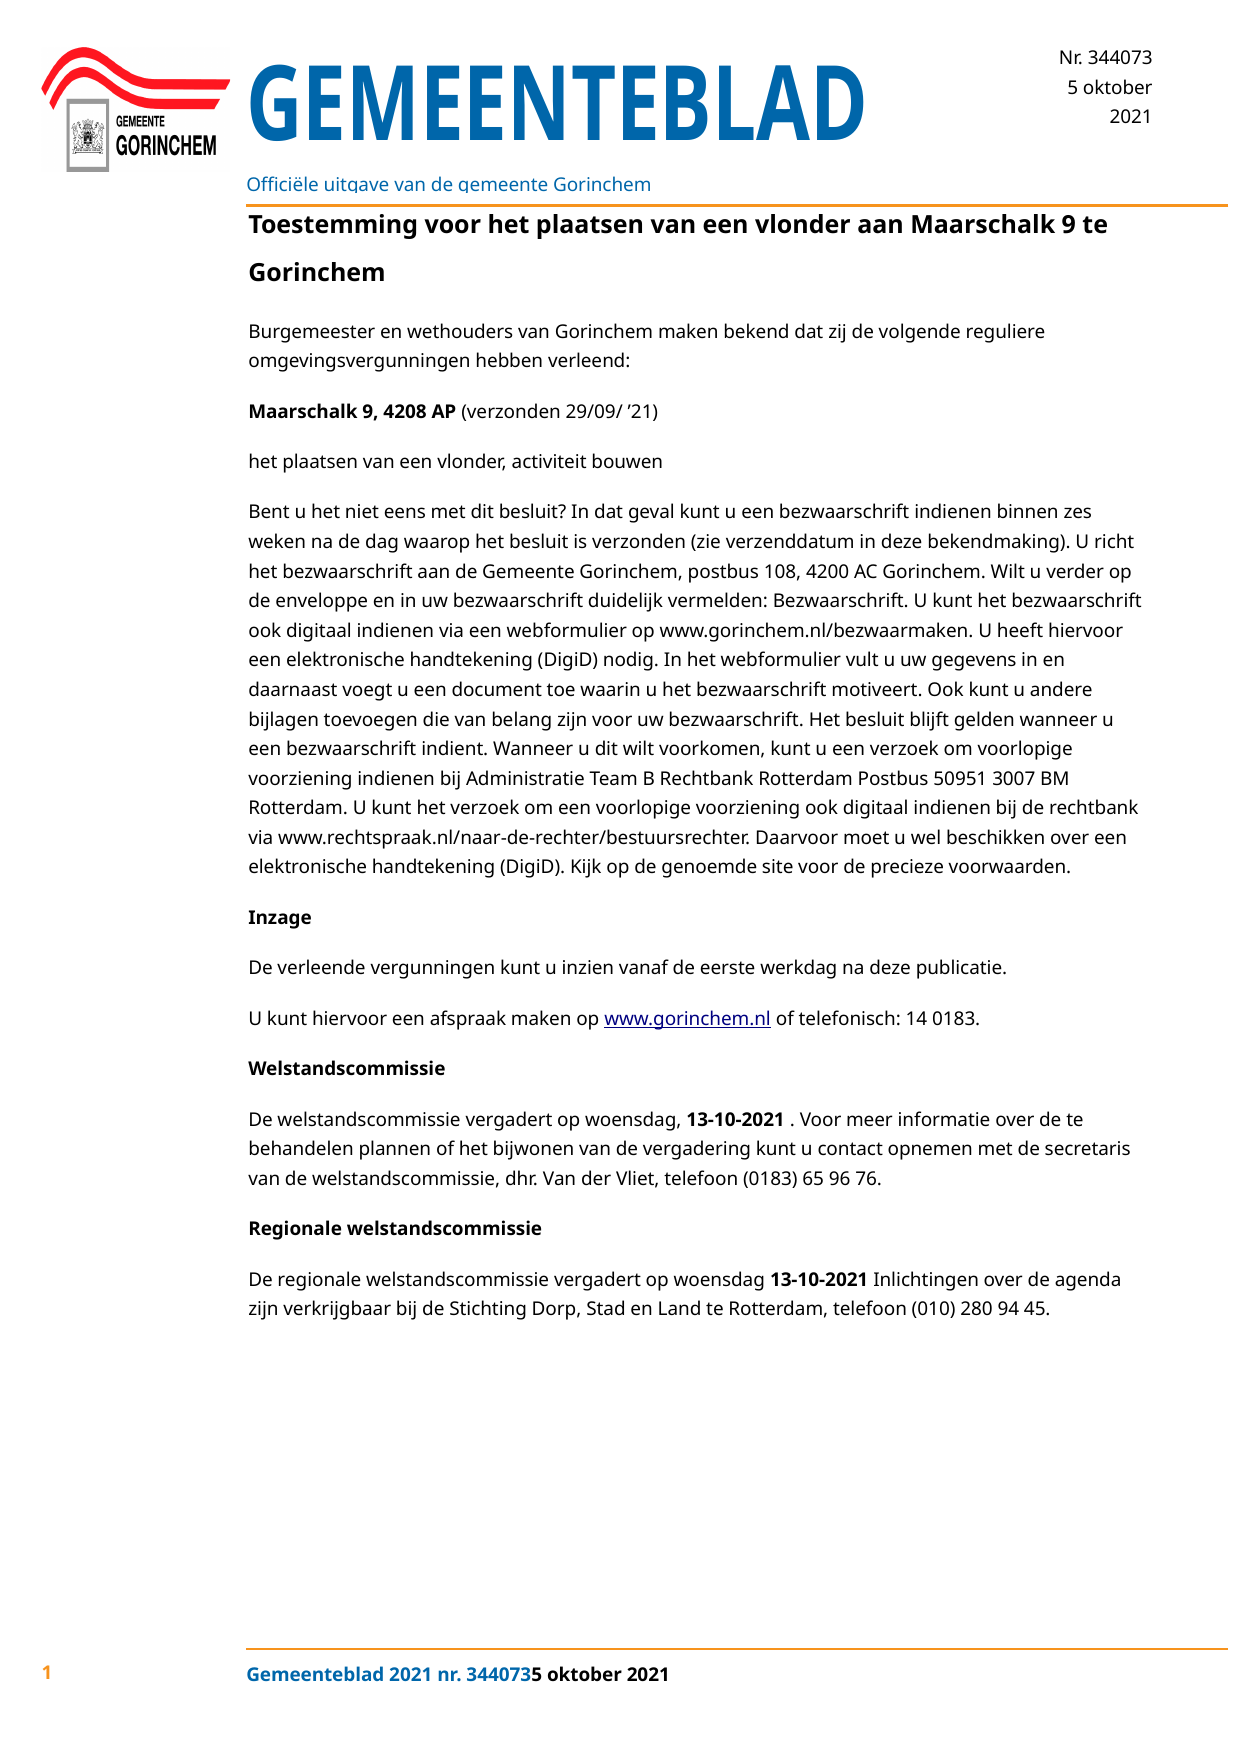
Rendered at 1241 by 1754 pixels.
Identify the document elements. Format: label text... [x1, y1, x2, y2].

text De welstandscommissie vergadert op woensdag, 13-10-2021 . Voor meer informatie over de te behandelen plannen of het bijwonen van de vergadering kunt u contact opnemen met de secretaris van de welstandscommissie, dhr. Van der Vliet, telefoon (0183) 65 96 76. [248, 1106, 1152, 1191]
text Burgemeester en wethouders van Gorinchem maken bekend dat zij de volgende reguliere omgevingsvergunningen hebben verleend: [248, 318, 1152, 373]
text Inzage [248, 904, 1152, 930]
text De regionale welstandscommissie vergadert op woensdag 13-10-2021 Inlichtingen over de agenda zijn verkrijgbaar bij de Stichting Dorp, Stad en Land te Rotterdam, telefoon (010) 280 94 45. [248, 1266, 1152, 1321]
picture [41, 47, 231, 172]
text het plaatsen van een vlonder, activiteit bouwen [248, 448, 1152, 474]
text Bent u het niet eens met dit besluit? In dat geval kunt u een bezwaarschrift indienen binnen zes weken na de dag waarop het besluit is verzonden (zie verzenddatum in deze bekendmaking). U richt het bezwaarschrift aan de Gemeente Gorinchem, postbus 108, 4200 AC Gorinchem. Wilt u verder op de enveloppe en in uw bezwaarschrift duidelijk vermelden: Bezwaarschrift. U kunt het bezwaarschrift ook digitaal indienen via een webformulier op www.gorinchem.nl/bezwaarmaken. U heeft hiervoor een elektronische handtekening (DigiD) nodig. In het webformulier vult u uw gegevens in en daarnaast voegt u een document toe waarin u het bezwaarschrift motiveert. Ook kunt u andere bijlagen toevoegen die van belang zijn voor uw bezwaarschrift. Het besluit blijft gelden wanneer u een bezwaarschrift indient. Wanneer u dit wilt voorkomen, kunt u een verzoek om voorlopige voorziening indienen bij Administratie Team B Rechtbank Rotterdam Postbus 50951 3007 BM Rotterdam. U kunt het verzoek om een voorlopige voorziening ook digitaal indienen bij de rechtbank via www.rechtspraak.nl/naar-de-rechter/bestuursrechter. Daarvoor moet u wel beschikken over een elektronische handtekening (DigiD). Kijk op de genoemde site voor de precieze voorwaarden. [248, 499, 1152, 879]
text Regionale welstandscommissie [248, 1215, 1152, 1241]
text De verleende vergunningen kunt u inzien vanaf de eerste werkdag na deze publicatie. [248, 954, 1152, 980]
text Welstandscommissie [248, 1055, 1152, 1081]
text U kunt hiervoor een afspraak maken op www.gorinchem.nl of telefonisch: 14 0183. [248, 1005, 1152, 1031]
text Maarschalk 9, 4208 AP (verzonden 29/09/ ’21) [248, 398, 1152, 424]
text Toestemming voor het plaatsen van een vlonder aan Maarschalk 9 te Gorinchem [248, 207, 1152, 288]
